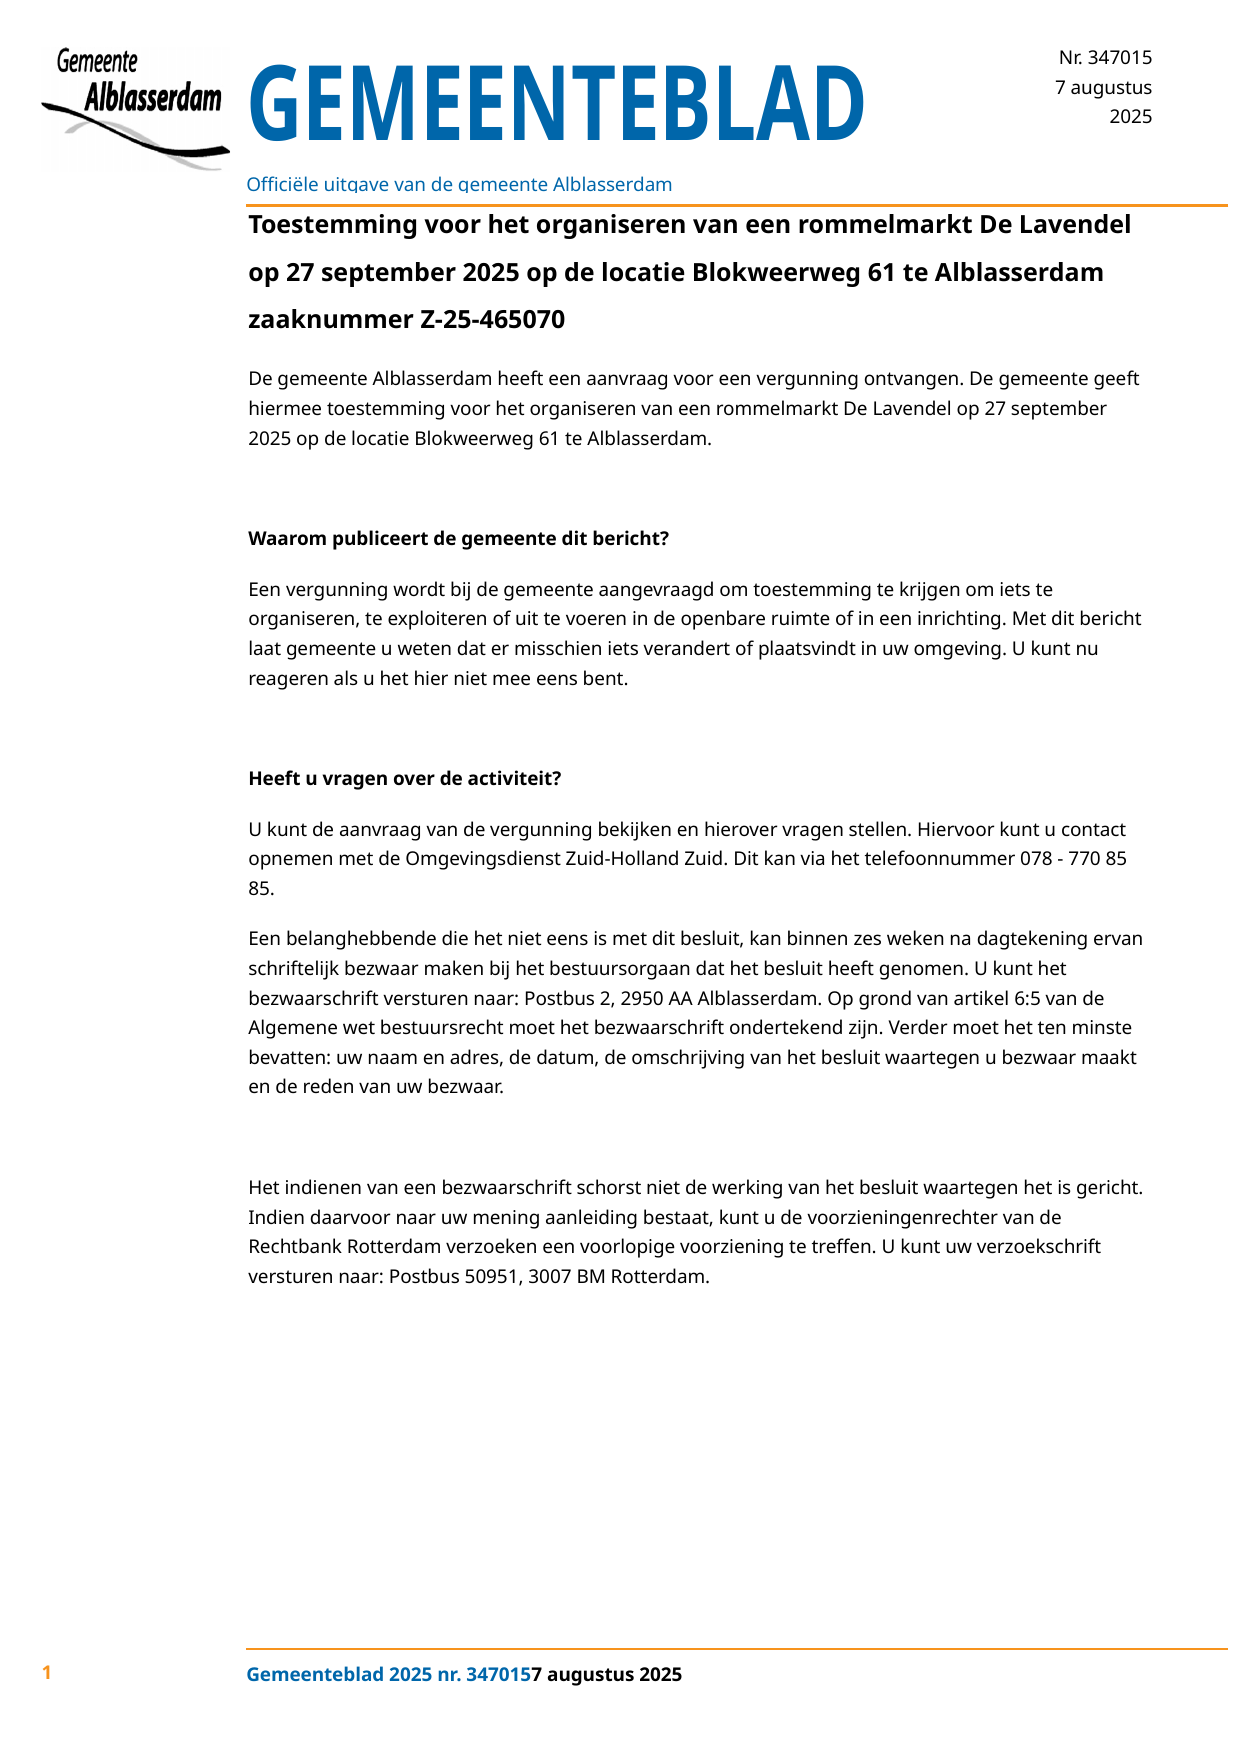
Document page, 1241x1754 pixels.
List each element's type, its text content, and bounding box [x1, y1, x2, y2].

text Heeft u vragen over de activiteit? [248, 766, 1152, 791]
text Het indienen van een bezwaarschrift schorst niet de werking van het besluit waartegen het is gericht. Indien daarvoor naar uw mening aanleiding bestaat, kunt u de voorzieningenrechter van de Rechtbank Rotterdam verzoeken een voorlopige voorziening te treffen. U kunt uw verzoekschrift versturen naar: Postbus 50951, 3007 BM Rotterdam. [248, 1174, 1152, 1289]
picture [41, 47, 231, 172]
text Toestemming voor het organiseren van een rommelmarkt De Lavendel op 27 september 2025 op de locatie Blokweerweg 61 te Alblasserdam zaaknummer Z-25-465070 [248, 207, 1152, 336]
text U kunt de aanvraag van de vergunning bekijken en hierover vragen stellen. Hiervoor kunt u contact opnemen met de Omgevingsdienst Zuid-Holland Zuid. Dit kan via het telefoonnummer 078 - 770 85 85. [248, 816, 1152, 901]
text Een vergunning wordt bij de gemeente aangevraagd om toestemming te krijgen om iets te organiseren, te exploiteren of uit te voeren in de openbare ruimte of in een inrichting. Met dit bericht laat gemeente u weten dat er misschien iets verandert of plaatsvindt in uw omgeving. U kunt nu reageren als u het hier niet mee eens bent. [248, 576, 1152, 690]
text De gemeente Alblasserdam heeft een aanvraag voor een vergunning ontvangen. De gemeente geeft hiermee toestemming voor het organiseren van een rommelmarkt De Lavendel op 27 september 2025 op de locatie Blokweerweg 61 te Alblasserdam. [248, 366, 1152, 450]
text Waarom publiceert de gemeente dit bericht? [248, 526, 1152, 551]
text Een belanghebbende die het niet eens is met dit besluit, kan binnen zes weken na dagtekening ervan schriftelijk bezwaar maken bij het bestuursorgaan dat het besluit heeft genomen. U kunt het bezwaarschrift versturen naar: Postbus 2, 2950 AA Alblasserdam. Op grond van artikel 6:5 van de Algemene wet bestuursrecht moet het bezwaarschrift ondertekend zijn. Verder moet het ten minste bevatten: uw naam en adres, de datum, de omschrijving van het besluit waartegen u bezwaar maakt en de reden van uw bezwaar. [248, 926, 1152, 1099]
